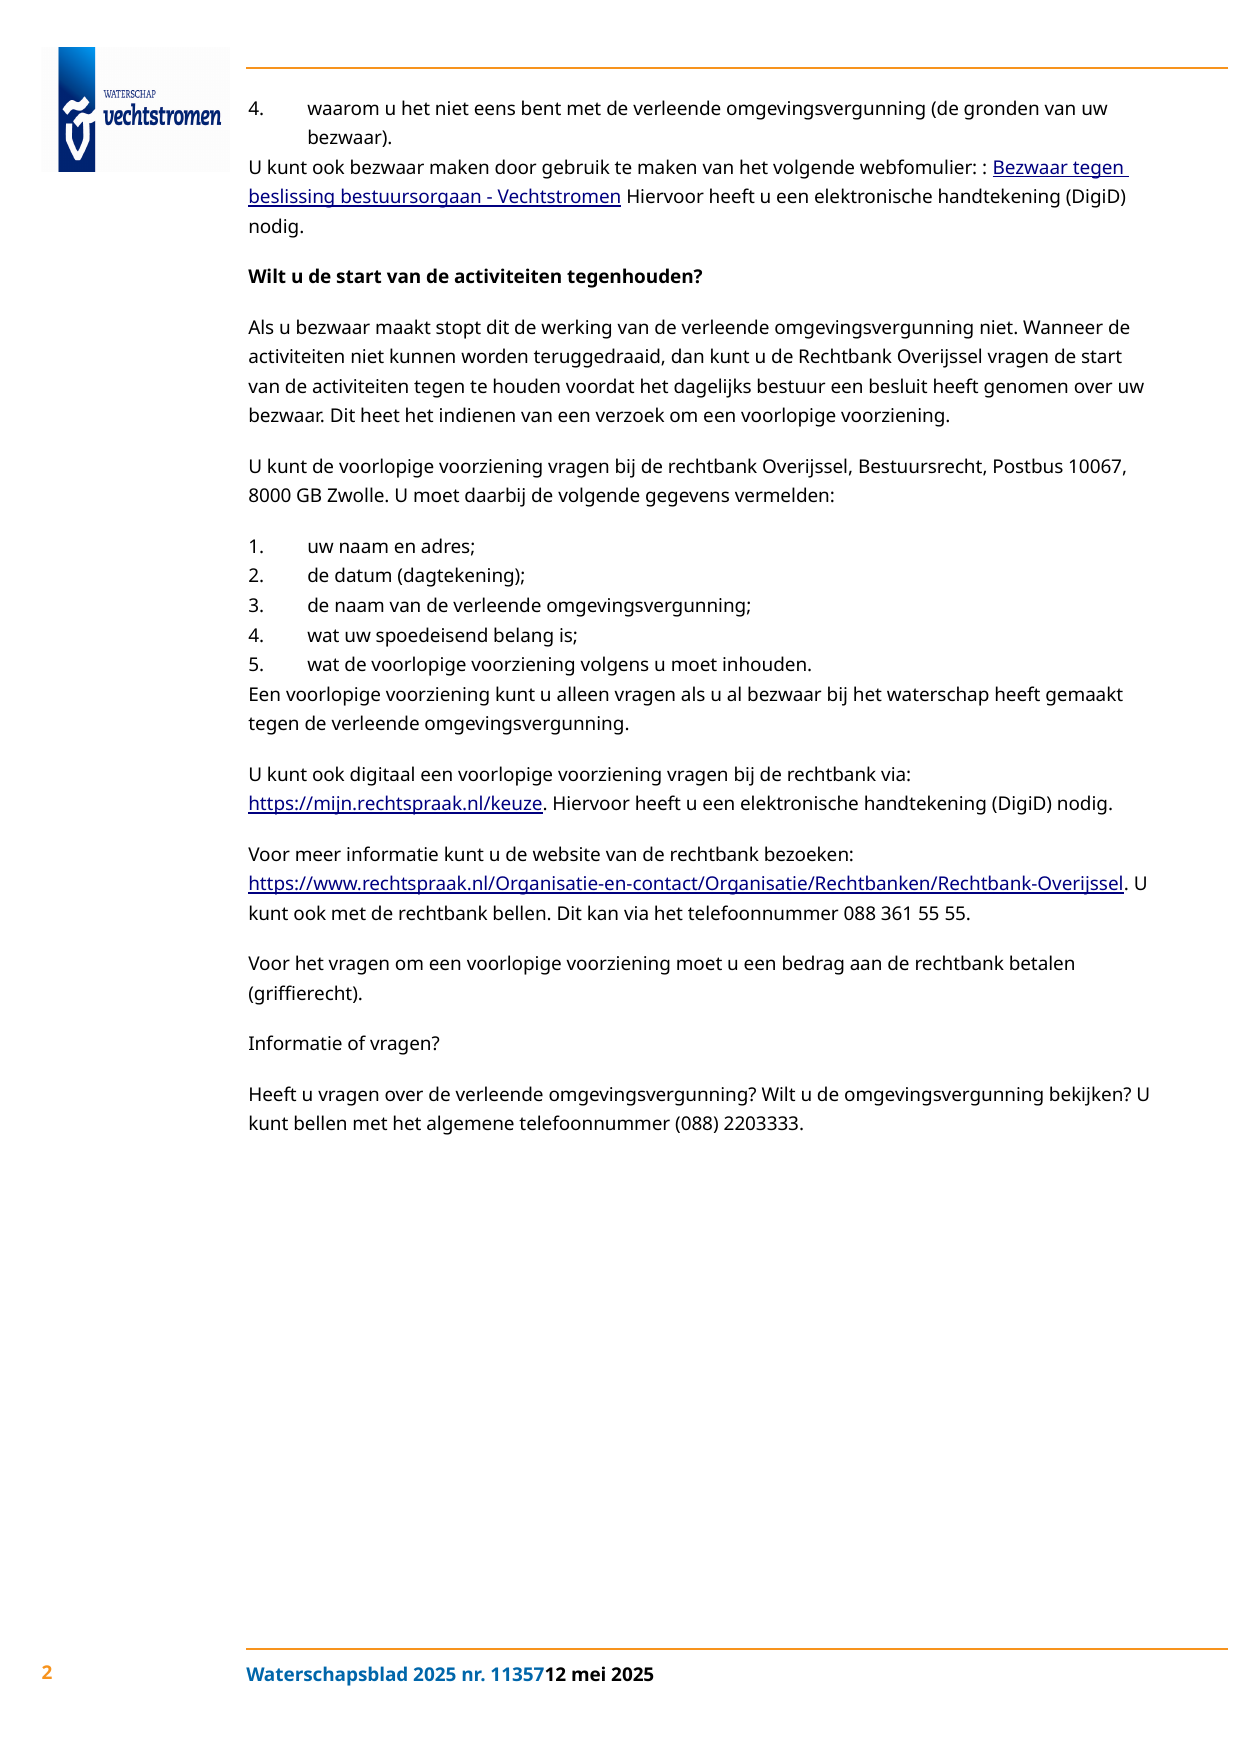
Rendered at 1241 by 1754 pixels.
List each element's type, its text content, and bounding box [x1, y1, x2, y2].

text U kunt de voorlopige voorziening vragen bij de rechtbank Overijssel, Bestuursrecht, Postbus 10067, 8000 GB Zwolle. U moet daarbij de volgende gegevens vermelden: [248, 453, 1152, 508]
text Voor meer informatie kunt u de website van de rechtbank bezoeken: https://www.rechtspraak.nl/Organisatie-en-contact/Organisatie/Rechtbanken/Rechtbank-Overijssel. U kunt ook met de rechtbank bellen. Dit kan via het telefoonnummer 088 361 55 55. [248, 841, 1152, 926]
text U kunt ook bezwaar maken door gebruik te maken van het volgende webfomulier: : Bezwaar tegen beslissing bestuursorgaan - Vechtstromen Hiervoor heeft u een elektronische handtekening (DigiD) nodig. [248, 154, 1152, 239]
text Voor het vragen om een voorlopige voorziening moet u een bedrag aan de rechtbank betalen (griffierecht). [248, 951, 1152, 1006]
text Informatie of vragen? [248, 1031, 1152, 1056]
text Een voorlopige voorziening kunt u alleen vragen als u al bezwaar bij het waterschap heeft gemaakt tegen de verleende omgevingsvergunning. [248, 681, 1152, 736]
list wat uw spoedeisend belang is; [248, 622, 1152, 648]
list waarom u het niet eens bent met de verleende omgevingsvergunning (de gronden van uw bezwaar). [248, 95, 1152, 150]
list uw naam en adres; [248, 533, 1152, 559]
list de naam van de verleende omgevingsvergunning; [248, 592, 1152, 618]
picture [41, 47, 231, 172]
list de datum (dagtekening); [248, 563, 1152, 588]
text Heeft u vragen over de verleende omgevingsvergunning? Wilt u de omgevingsvergunning bekijken? U kunt bellen met het algemene telefoonnummer (088) 2203333. [248, 1081, 1152, 1136]
text Als u bezwaar maakt stopt dit de werking van de verleende omgevingsvergunning niet. Wanneer de activiteiten niet kunnen worden teruggedraaid, dan kunt u de Rechtbank Overijssel vragen de start van de activiteiten tegen te houden voordat het dagelijks bestuur een besluit heeft genomen over uw bezwaar. Dit heet het indienen van een verzoek om een voorlopige voorziening. [248, 314, 1152, 428]
list wat de voorlopige voorziening volgens u moet inhouden. [248, 651, 1152, 677]
text U kunt ook digitaal een voorlopige voorziening vragen bij de rechtbank via: https://mijn.rechtspraak.nl/keuze. Hiervoor heeft u een elektronische handtekening (DigiD) nodig. [248, 761, 1152, 816]
text Wilt u de start van de activiteiten tegenhouden? [248, 263, 1152, 289]
